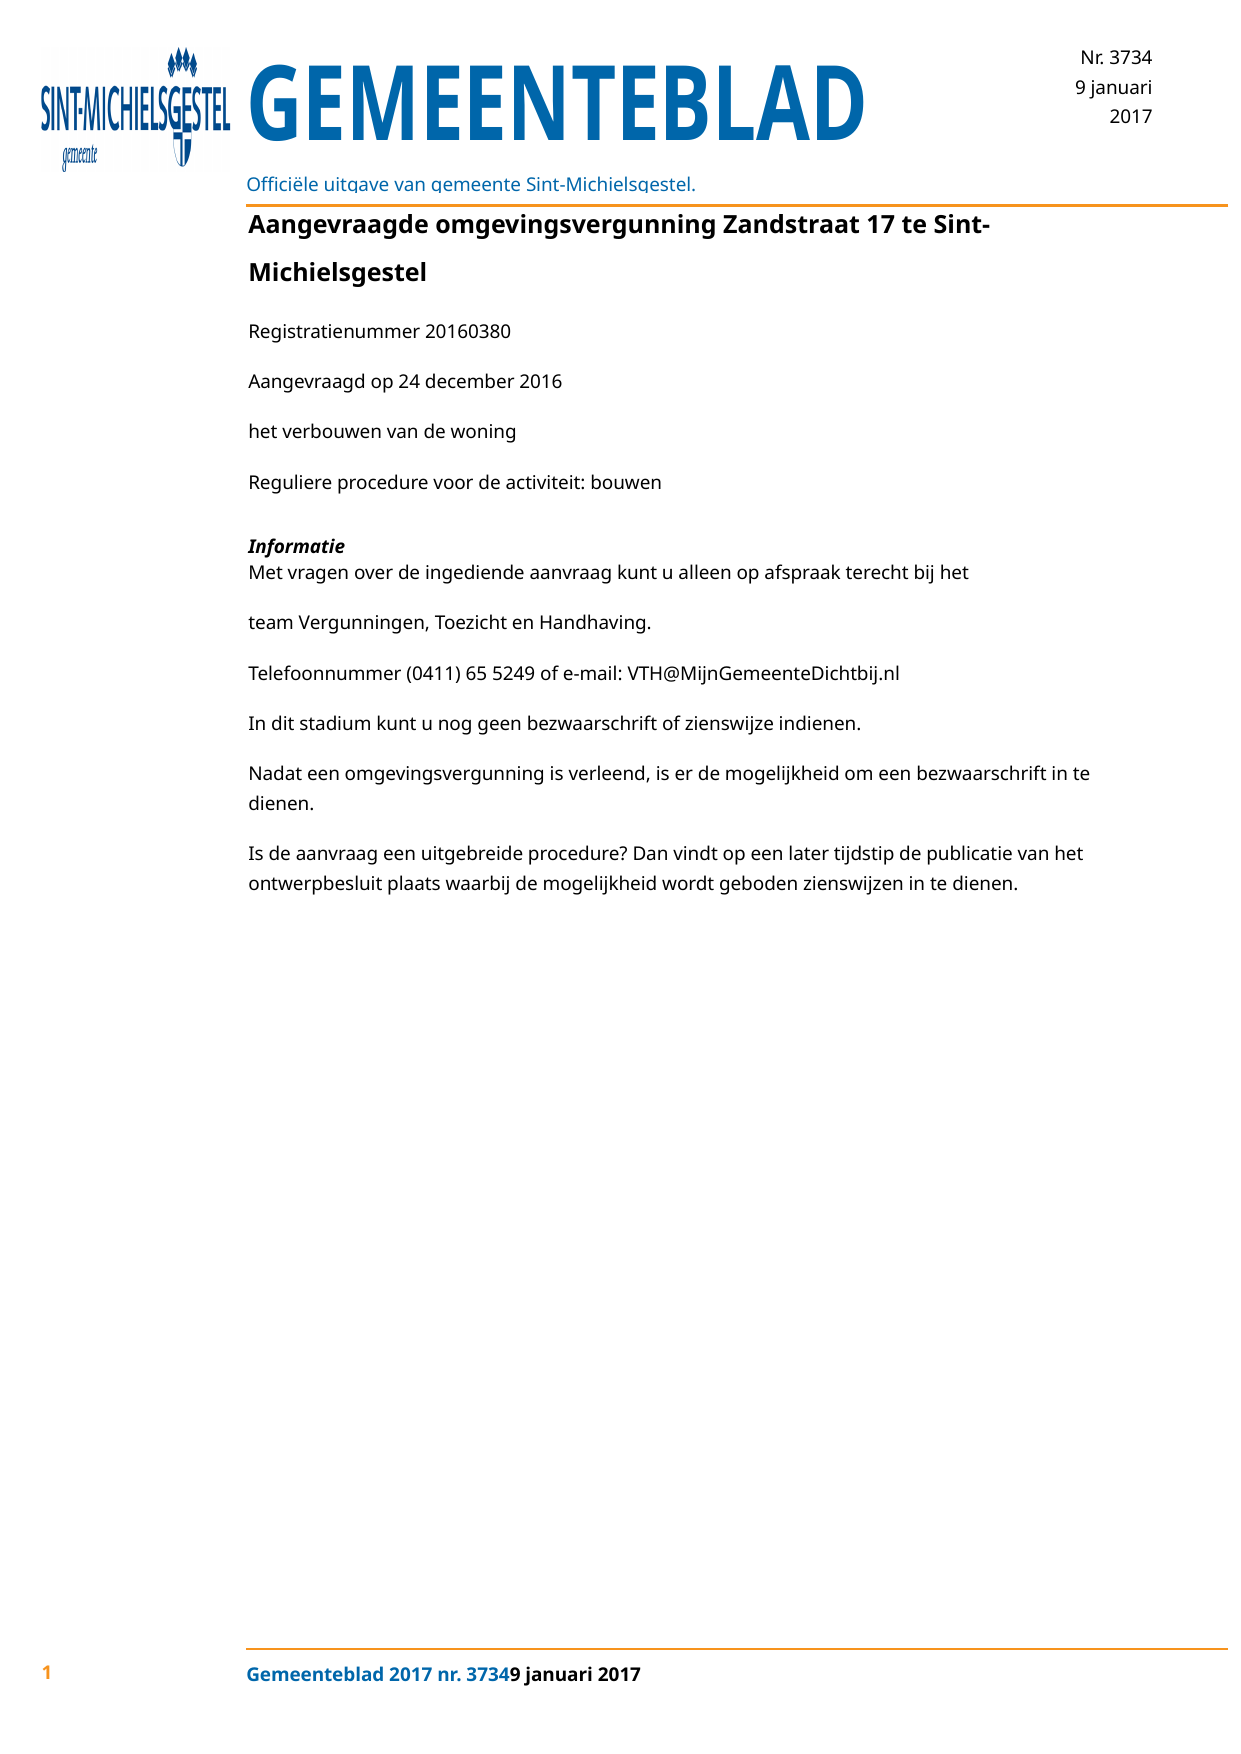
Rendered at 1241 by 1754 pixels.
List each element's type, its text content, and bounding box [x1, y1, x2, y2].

text Registratienummer 20160380 [248, 318, 1152, 344]
text Nadat een omgevingsvergunning is verleend, is er de mogelijkheid om een bezwaarschrift in te dienen. [248, 761, 1152, 816]
text Informatie [248, 533, 1152, 559]
text Telefoonnummer (0411) 65 5249 of e-mail: VTH@MijnGemeenteDichtbij.nl [248, 660, 1152, 685]
text Aangevraagd op 24 december 2016 [248, 368, 1152, 394]
text In dit stadium kunt u nog geen bezwaarschrift of zienswijze indienen. [248, 710, 1152, 736]
text het verbouwen van de woning [248, 419, 1152, 444]
picture [41, 47, 231, 172]
text Reguliere procedure voor de activiteit: bouwen [248, 469, 1152, 495]
text Is de aanvraag een uitgebreide procedure? Dan vindt op een later tijdstip de publicatie van het ontwerpbesluit plaats waarbij de mogelijkheid wordt geboden zienswijzen in te dienen. [248, 841, 1152, 896]
text team Vergunningen, Toezicht en Handhaving. [248, 609, 1152, 635]
text Met vragen over de ingediende aanvraag kunt u alleen op afspraak terecht bij het [248, 559, 1152, 584]
text Aangevraagde omgevingsvergunning Zandstraat 17 te Sint-Michielsgestel [248, 207, 1152, 288]
